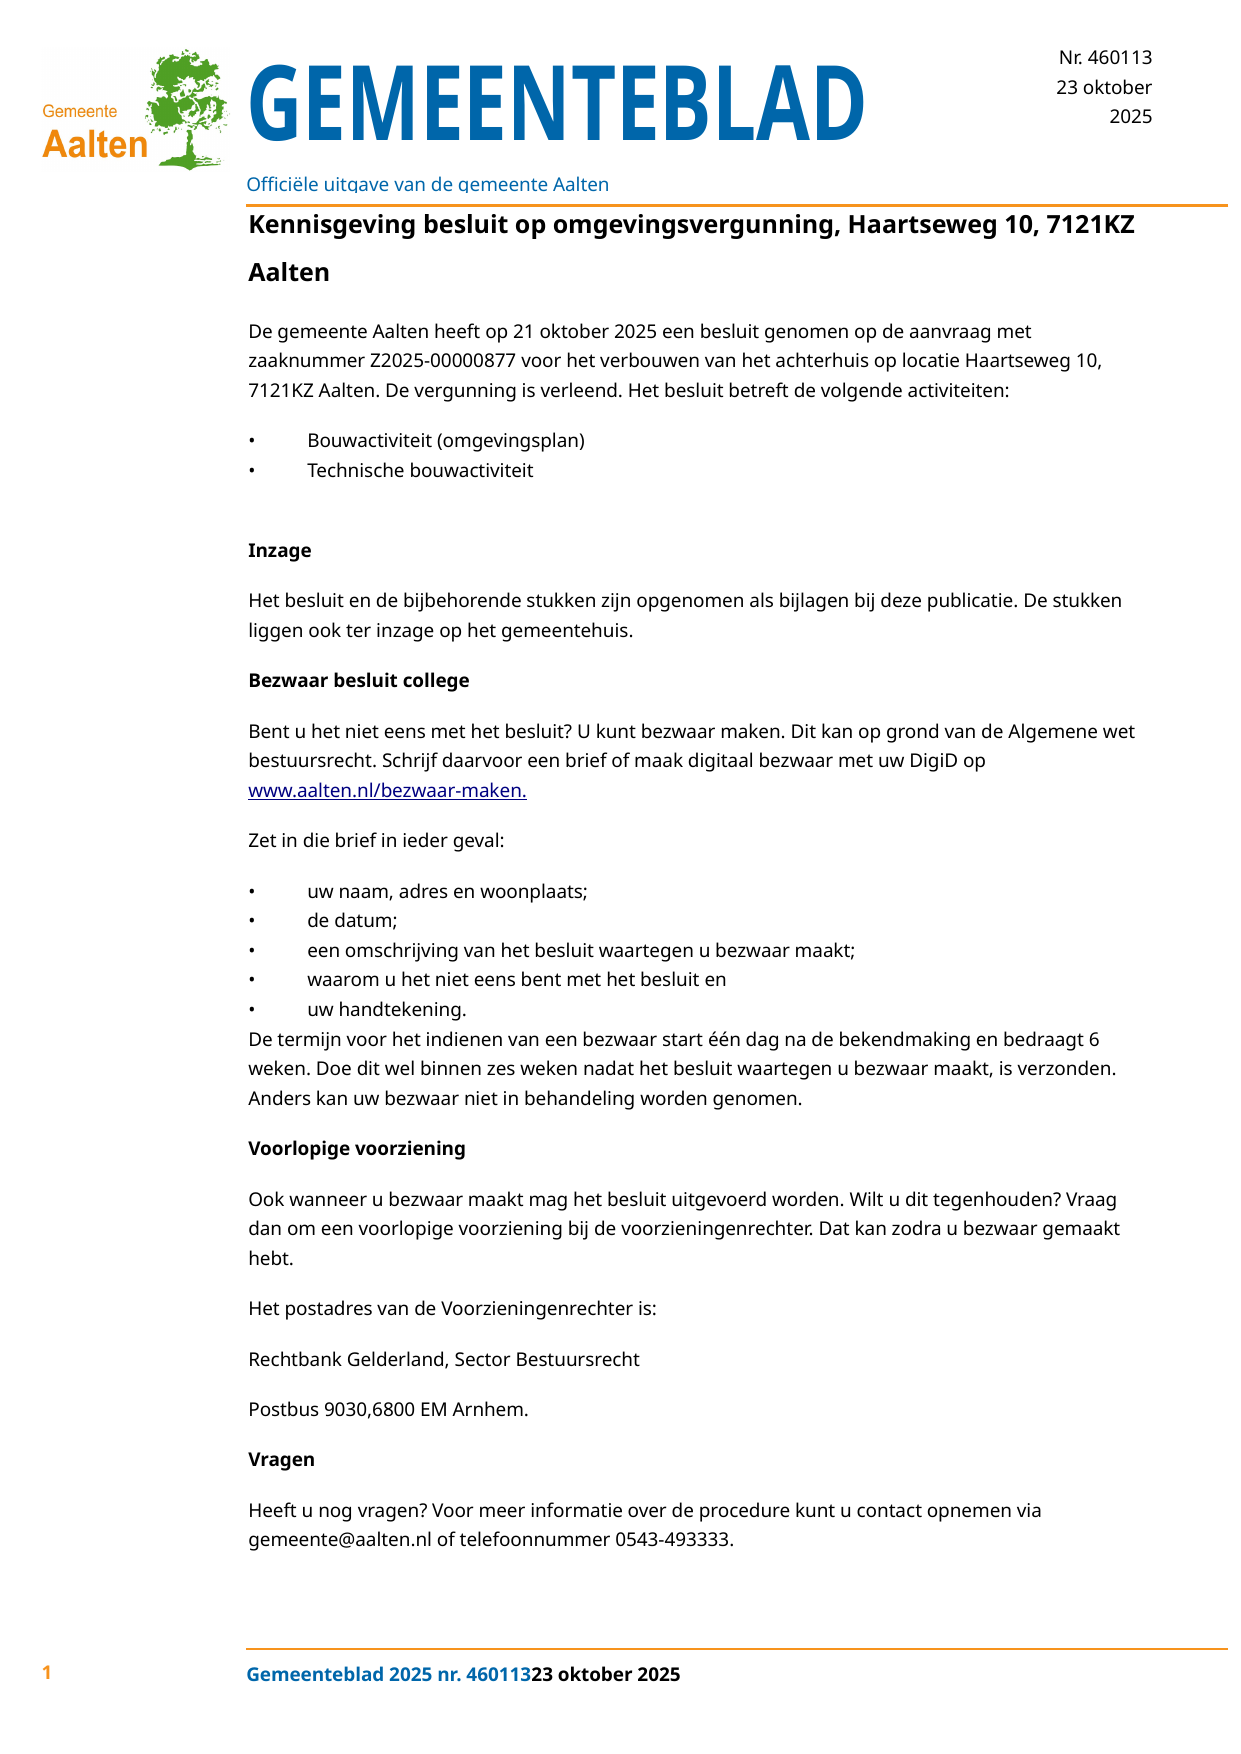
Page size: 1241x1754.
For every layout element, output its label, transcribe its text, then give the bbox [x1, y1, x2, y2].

text Het besluit en de bijbehorende stukken zijn opgenomen als bijlagen bij deze publicatie. De stukken liggen ook ter inzage op het gemeentehuis. [248, 587, 1152, 643]
list waarom u het niet eens bent met het besluit en [248, 967, 1152, 992]
list Bouwactiviteit (omgevingsplan) [248, 427, 1152, 453]
text Ook wanneer u bezwaar maakt mag het besluit uitgevoerd worden. Wilt u dit tegenhouden? Vraag dan om een voorlopige voorziening bij de voorzieningenrechter. Dat kan zodra u bezwaar gemaakt hebt. [248, 1186, 1152, 1271]
list een omschrijving van het besluit waartegen u bezwaar maakt; [248, 937, 1152, 963]
list de datum; [248, 907, 1152, 933]
list uw naam, adres en woonplaats; [248, 878, 1152, 904]
text Kennisgeving besluit op omgevingsvergunning, Haartseweg 10, 7121KZ Aalten [248, 207, 1152, 288]
list Technische bouwactiviteit [248, 457, 1152, 483]
text Heeft u nog vragen? Voor meer informatie over de procedure kunt u contact opnemen via gemeente@aalten.nl of telefoonnummer 0543-493333. [248, 1497, 1152, 1552]
text Rechtbank Gelderland, Sector Bestuursrecht [248, 1346, 1152, 1372]
text Voorlopige voorziening [248, 1135, 1152, 1161]
text De termijn voor het indienen van een bezwaar start één dag na de bekendmaking en bedraagt 6 weken. Doe dit wel binnen zes weken nadat het besluit waartegen u bezwaar maakt, is verzonden. Anders kan uw bezwaar niet in behandeling worden genomen. [248, 1026, 1152, 1111]
text Zet in die brief in ieder geval: [248, 827, 1152, 853]
text Postbus 9030,6800 EM Arnhem. [248, 1396, 1152, 1422]
text Vragen [248, 1447, 1152, 1472]
text De gemeente Aalten heeft op 21 oktober 2025 een besluit genomen op de aanvraag met zaaknummer Z2025-00000877 voor het verbouwen van het achterhuis op locatie Haartseweg 10, 7121KZ Aalten. De vergunning is verleend. Het besluit betreft de volgende activiteiten: [248, 318, 1152, 403]
text Bezwaar besluit college [248, 667, 1152, 693]
text Inzage [248, 537, 1152, 563]
text Bent u het niet eens met het besluit? U kunt bezwaar maken. Dit kan op grond van de Algemene wet bestuursrecht. Schrijf daarvoor een brief of maak digitaal bezwaar met uw DigiD op www.aalten.nl/bezwaar-maken. [248, 718, 1152, 803]
list uw handtekening. [248, 996, 1152, 1022]
picture [41, 47, 231, 172]
text Het postadres van de Voorzieningenrechter is: [248, 1295, 1152, 1321]
